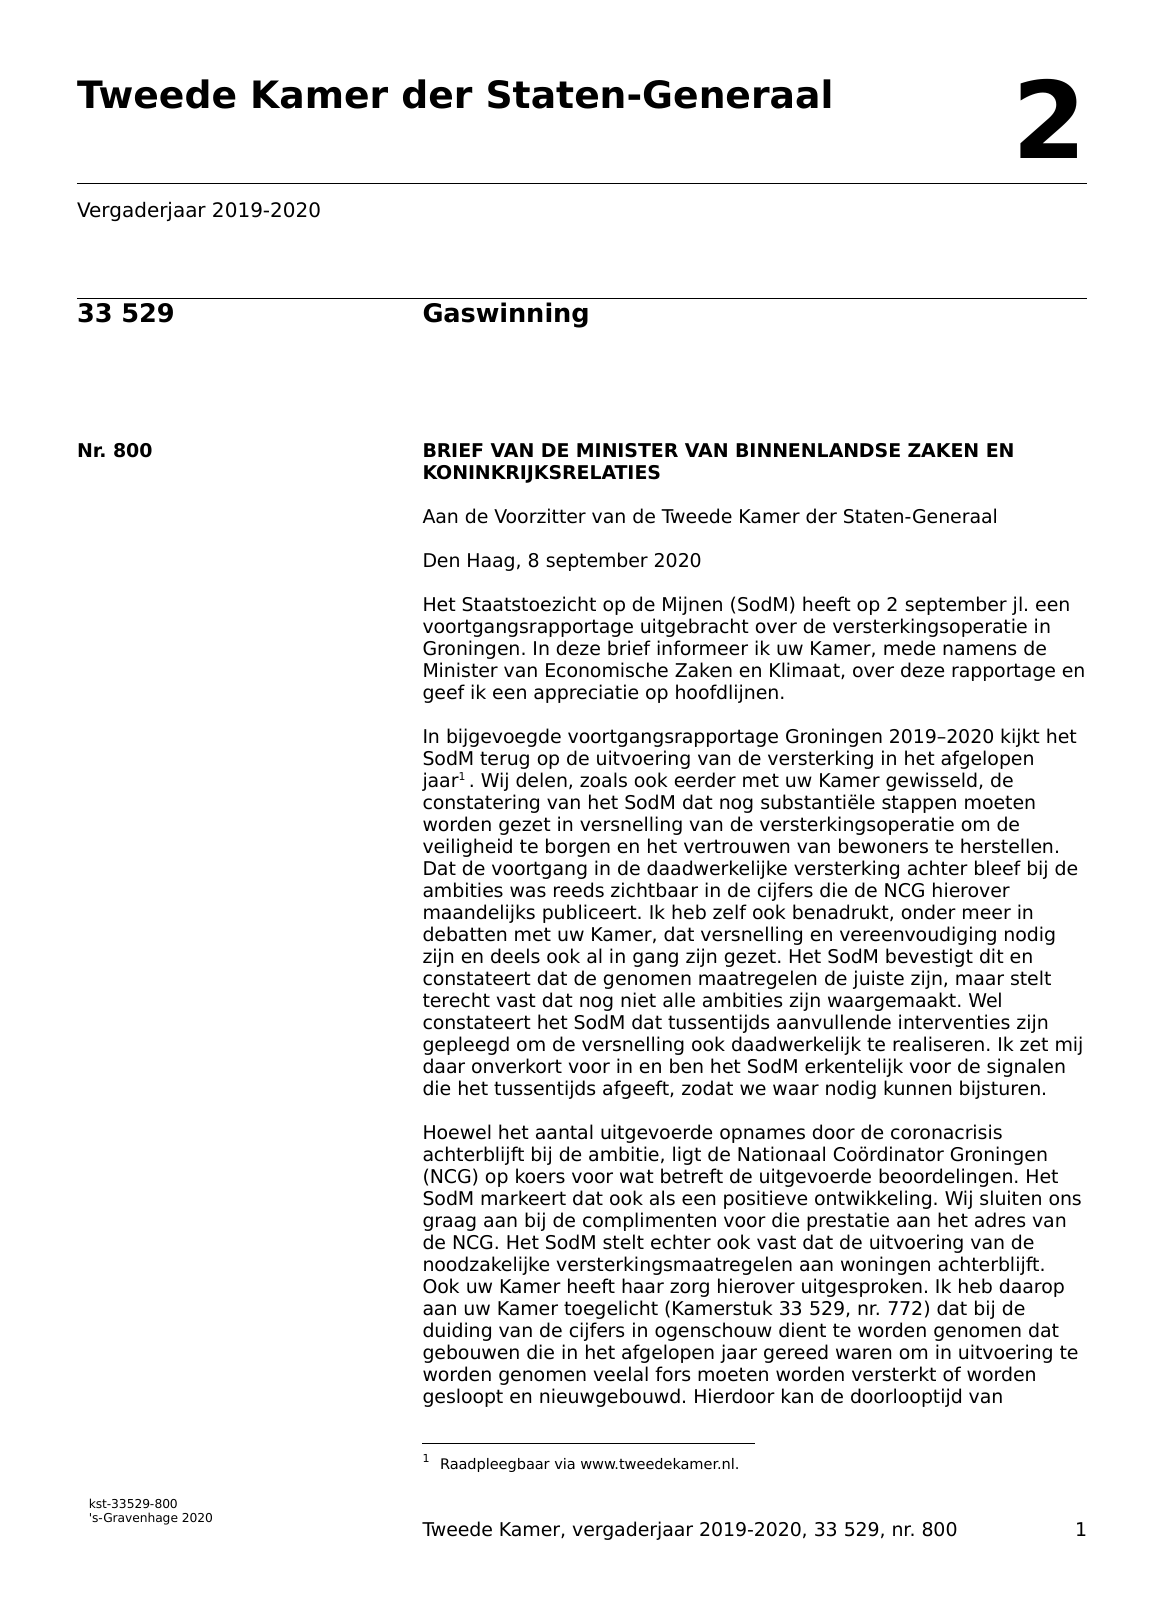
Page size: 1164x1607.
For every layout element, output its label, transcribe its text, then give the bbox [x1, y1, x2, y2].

text Den Haag, 8 september 2020 [422, 550, 1087, 572]
subtitle Nr. 800 BRIEF VAN DE MINISTER VAN BINNENLANDSE ZAKEN EN KONINKRIJKSRELATIES [77, 440, 1087, 484]
text kst-33529-800 [88, 1497, 323, 1511]
text Het Staatstoezicht op de Mijnen (SodM) heeft op 2 september jl. een voortgangsrapportage uitgebracht over de versterkingsoperatie in Groningen. In deze brief informeer ik uw Kamer, mede namens de Minister van Economische Zaken en Klimaat, over deze rapportage en geef ik een appreciatie op hoofdlijnen. [422, 594, 1087, 704]
text Raadpleegbaar via www.tweedekamer.nl. [422, 1452, 1087, 1474]
text Hoewel het aantal uitgevoerde opnames door de coronacrisis achterblijft bij de ambitie, ligt de Nationaal Coördinator Groningen (NCG) op koers voor wat betreft de uitgevoerde beoordelingen. Het SodM markeert dat ook als een positieve ontwikkeling. Wij sluiten ons graag aan bij de complimenten voor die prestatie aan het adres van de NCG. Het SodM stelt echter ook vast dat de uitvoering van de noodzakelijke versterkingsmaatregelen aan woningen achterblijft. Ook uw Kamer heeft haar zorg hierover uitgesproken. Ik heb daarop aan uw Kamer toegelicht (Kamerstuk 33 529, nr. 772) dat bij de duiding van de cijfers in ogenschouw dient te worden genomen dat gebouwen die in het afgelopen jaar gereed waren om in uitvoering te worden genomen veelal fors moeten worden versterkt of worden gesloopt en nieuwgebouwd. Hierdoor kan de doorlooptijd van [422, 1122, 1087, 1408]
table_cell Vergaderjaar 2019-2020 [77, 184, 1087, 298]
subtitle 33 529 Gaswinning [77, 299, 1087, 329]
table_header Tweede Kamer der Staten-Generaal [77, 59, 886, 183]
text 's-Gravenhage 2020 [88, 1511, 323, 1525]
text In bijgevoegde voortgangsrapportage Groningen 2019–2020 kijkt het SodM terug op de uitvoering van de versterking in het afgelopen jaar. Wij delen, zoals ook eerder met uw Kamer gewisseld, de constatering van het SodM dat nog substantiële stappen moeten worden gezet in versnelling van de versterkingsoperatie om de veiligheid te borgen en het vertrouwen van bewoners te herstellen. Dat de voortgang in de daadwerkelijke versterking achter bleef bij de ambities was reeds zichtbaar in de cijfers die de NCG hierover maandelijks publiceert. Ik heb zelf ook benadrukt, onder meer in debatten met uw Kamer, dat versnelling en vereenvoudiging nodig zijn en deels ook al in gang zijn gezet. Het SodM bevestigt dit en constateert dat de genomen maatregelen de juiste zijn, maar stelt terecht vast dat nog niet alle ambities zijn waargemaakt. Wel constateert het SodM dat tussentijds aanvullende interventies zijn gepleegd om de versnelling ook daadwerkelijk te realiseren. Ik zet mij daar onverkort voor in en ben het SodM erkentelijk voor de signalen die het tussentijds afgeeft, zodat we waar nodig kunnen bijsturen. [422, 726, 1087, 1100]
text Aan de Voorzitter van de Tweede Kamer der Staten-Generaal [422, 506, 1087, 528]
table_header 2 [886, 59, 1087, 183]
